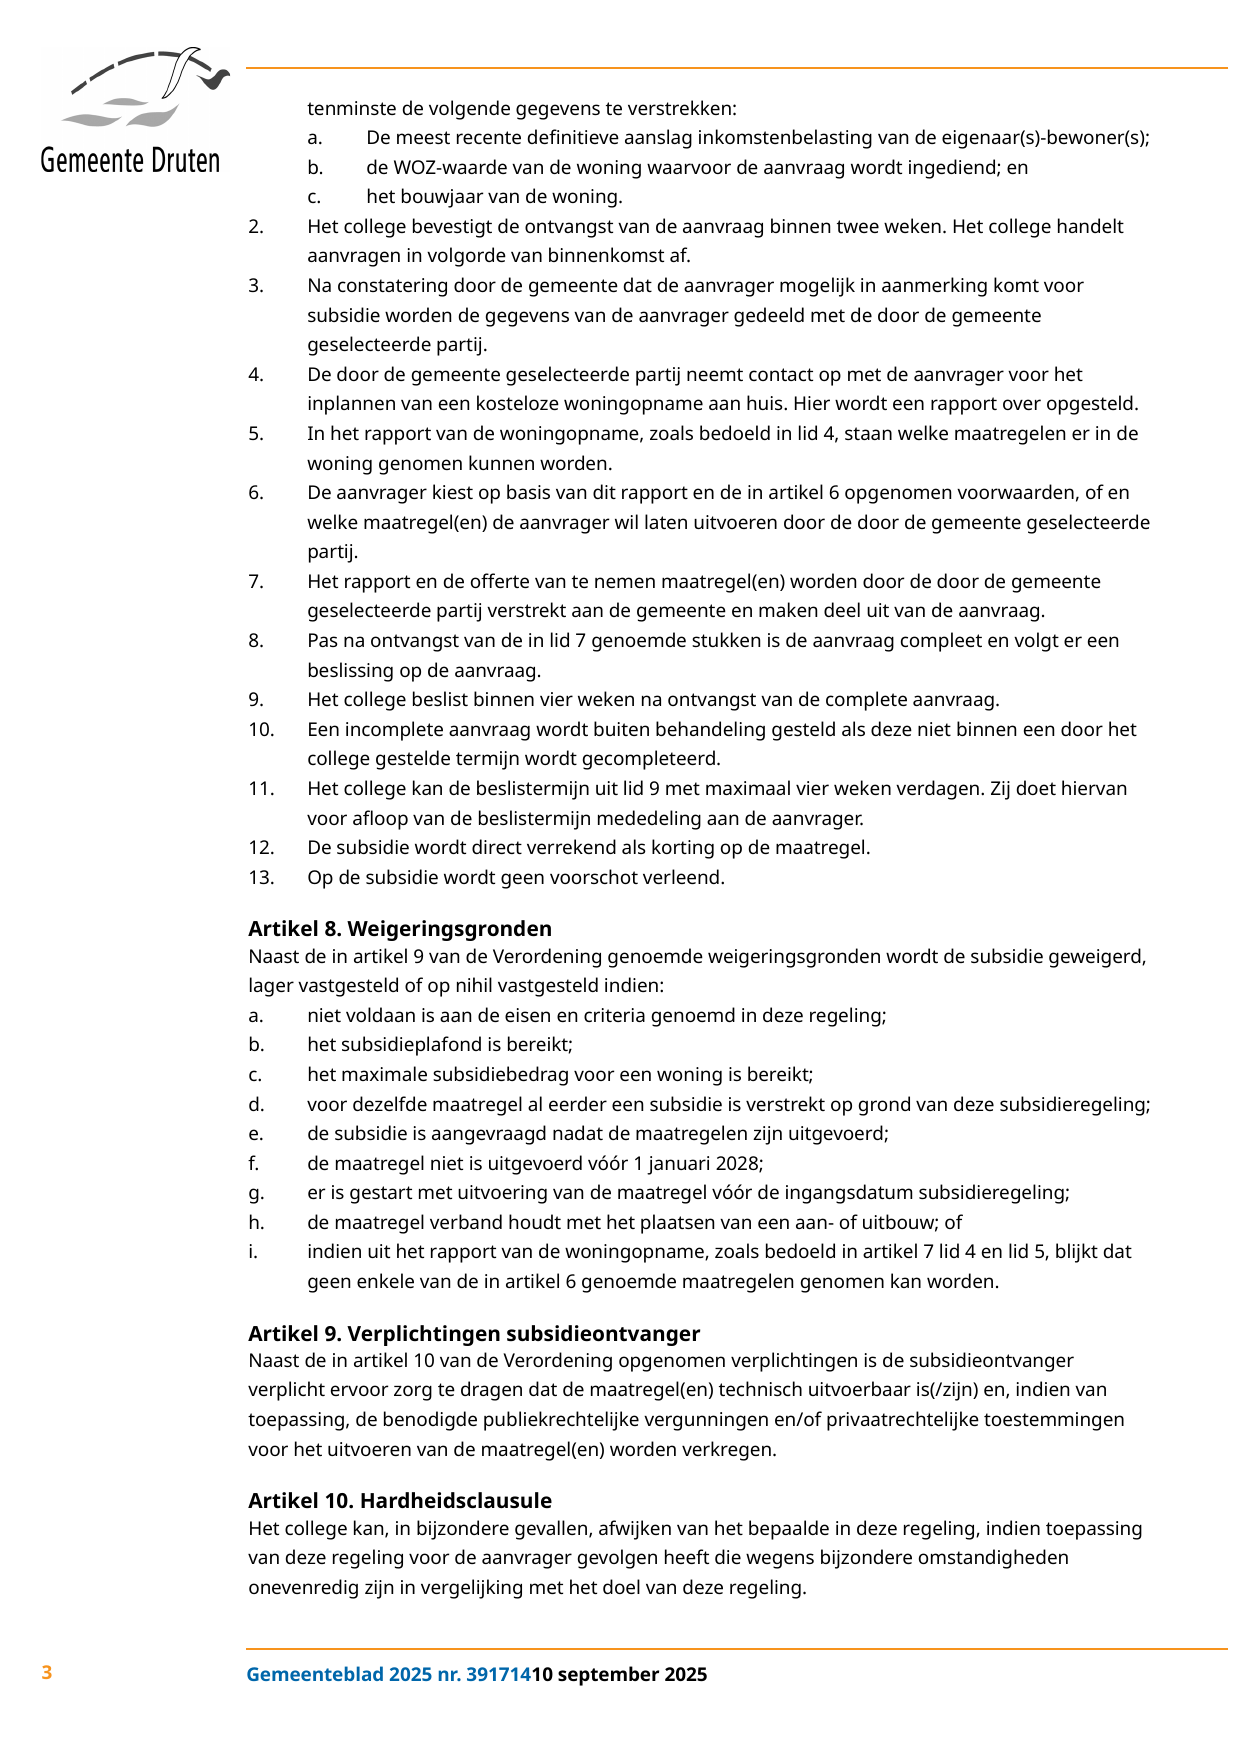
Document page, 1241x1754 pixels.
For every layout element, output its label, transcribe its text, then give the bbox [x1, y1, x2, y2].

list de WOZ-waarde van de woning waarvoor de aanvraag wordt ingediend; en [307, 154, 1152, 180]
list In het rapport van de woningopname, zoals bedoeld in lid 4, staan welke maatregelen er in de woning genomen kunnen worden. [248, 420, 1152, 476]
list indien uit het rapport van de woningopname, zoals bedoeld in artikel 7 lid 4 en lid 5, blijkt dat geen enkele van de in artikel 6 genoemde maatregelen genomen kan worden. [248, 1239, 1152, 1294]
text Artikel 9. Verplichtingen subsidieontvanger [248, 1319, 1152, 1347]
list Een incomplete aanvraag wordt buiten behandeling gesteld als deze niet binnen een door het college gestelde termijn wordt gecompleteerd. [248, 716, 1152, 771]
list het subsidieplafond is bereikt; [248, 1032, 1152, 1057]
text Artikel 10. Hardheidsclausule [248, 1486, 1152, 1515]
list er is gestart met uitvoering van de maatregel vóór de ingangsdatum subsidieregeling; [248, 1179, 1152, 1205]
list niet voldaan is aan de eisen en criteria genoemd in deze regeling; [248, 1002, 1152, 1028]
text Het college kan, in bijzondere gevallen, afwijken van het bepaalde in deze regeling, indien toepassing van deze regeling voor de aanvrager gevolgen heeft die wegens bijzondere omstandigheden onevenredig zijn in vergelijking met het doel van deze regeling. [248, 1515, 1152, 1599]
list tenminste de volgende gegevens te verstrekken: [248, 95, 1152, 121]
list De subsidie wordt direct verrekend als korting op de maatregel. [248, 834, 1152, 860]
list de subsidie is aangevraagd nadat de maatregelen zijn uitgevoerd; [248, 1120, 1152, 1146]
list het bouwjaar van de woning. [307, 183, 1152, 209]
list Pas na ontvangst van de in lid 7 genoemde stukken is de aanvraag compleet en volgt er een beslissing op de aanvraag. [248, 627, 1152, 683]
picture [41, 47, 231, 172]
text Naast de in artikel 10 van de Verordening opgenomen verplichtingen is de subsidieontvanger verplicht ervoor zorg te dragen dat de maatregel(en) technisch uitvoerbaar is(/zijn) en, indien van toepassing, de benodigde publiekrechtelijke vergunningen en/of privaatrechtelijke toestemmingen voor het uitvoeren van de maatregel(en) worden verkregen. [248, 1347, 1152, 1462]
text Artikel 8. Weigeringsgronden [248, 914, 1152, 943]
list Het college kan de beslistermijn uit lid 9 met maximaal vier weken verdagen. Zij doet hiervan voor afloop van de beslistermijn mededeling aan de aanvrager. [248, 775, 1152, 831]
text Naast de in artikel 9 van de Verordening genoemde weigeringsgronden wordt de subsidie geweigerd, lager vastgesteld of op nihil vastgesteld indien: [248, 943, 1152, 998]
list De aanvrager kiest op basis van dit rapport en de in artikel 6 opgenomen voorwaarden, of en welke maatregel(en) de aanvrager wil laten uitvoeren door de door de gemeente geselecteerde partij. [248, 479, 1152, 564]
list De door de gemeente geselecteerde partij neemt contact op met de aanvrager voor het inplannen van een kosteloze woningopname aan huis. Hier wordt een rapport over opgesteld. [248, 361, 1152, 416]
list de maatregel niet is uitgevoerd vóór 1 januari 2028; [248, 1150, 1152, 1176]
list Na constatering door de gemeente dat de aanvrager mogelijk in aanmerking komt voor subsidie worden de gegevens van de aanvrager gedeeld met de door de gemeente geselecteerde partij. [248, 272, 1152, 357]
list Het college beslist binnen vier weken na ontvangst van de complete aanvraag. [248, 686, 1152, 712]
list Op de subsidie wordt geen voorschot verleend. [248, 864, 1152, 890]
list de maatregel verband houdt met het plaatsen van een aan- of uitbouw; of [248, 1209, 1152, 1235]
list De meest recente definitieve aanslag inkomstenbelasting van de eigenaar(s)-bewoner(s); [307, 124, 1152, 150]
list het maximale subsidiebedrag voor een woning is bereikt; [248, 1061, 1152, 1087]
list Het rapport en de offerte van te nemen maatregel(en) worden door de door de gemeente geselecteerde partij verstrekt aan de gemeente en maken deel uit van de aanvraag. [248, 568, 1152, 623]
list voor dezelfde maatregel al eerder een subsidie is verstrekt op grond van deze subsidieregeling; [248, 1091, 1152, 1116]
list Het college bevestigt de ontvangst van de aanvraag binnen twee weken. Het college handelt aanvragen in volgorde van binnenkomst af. [248, 213, 1152, 268]
